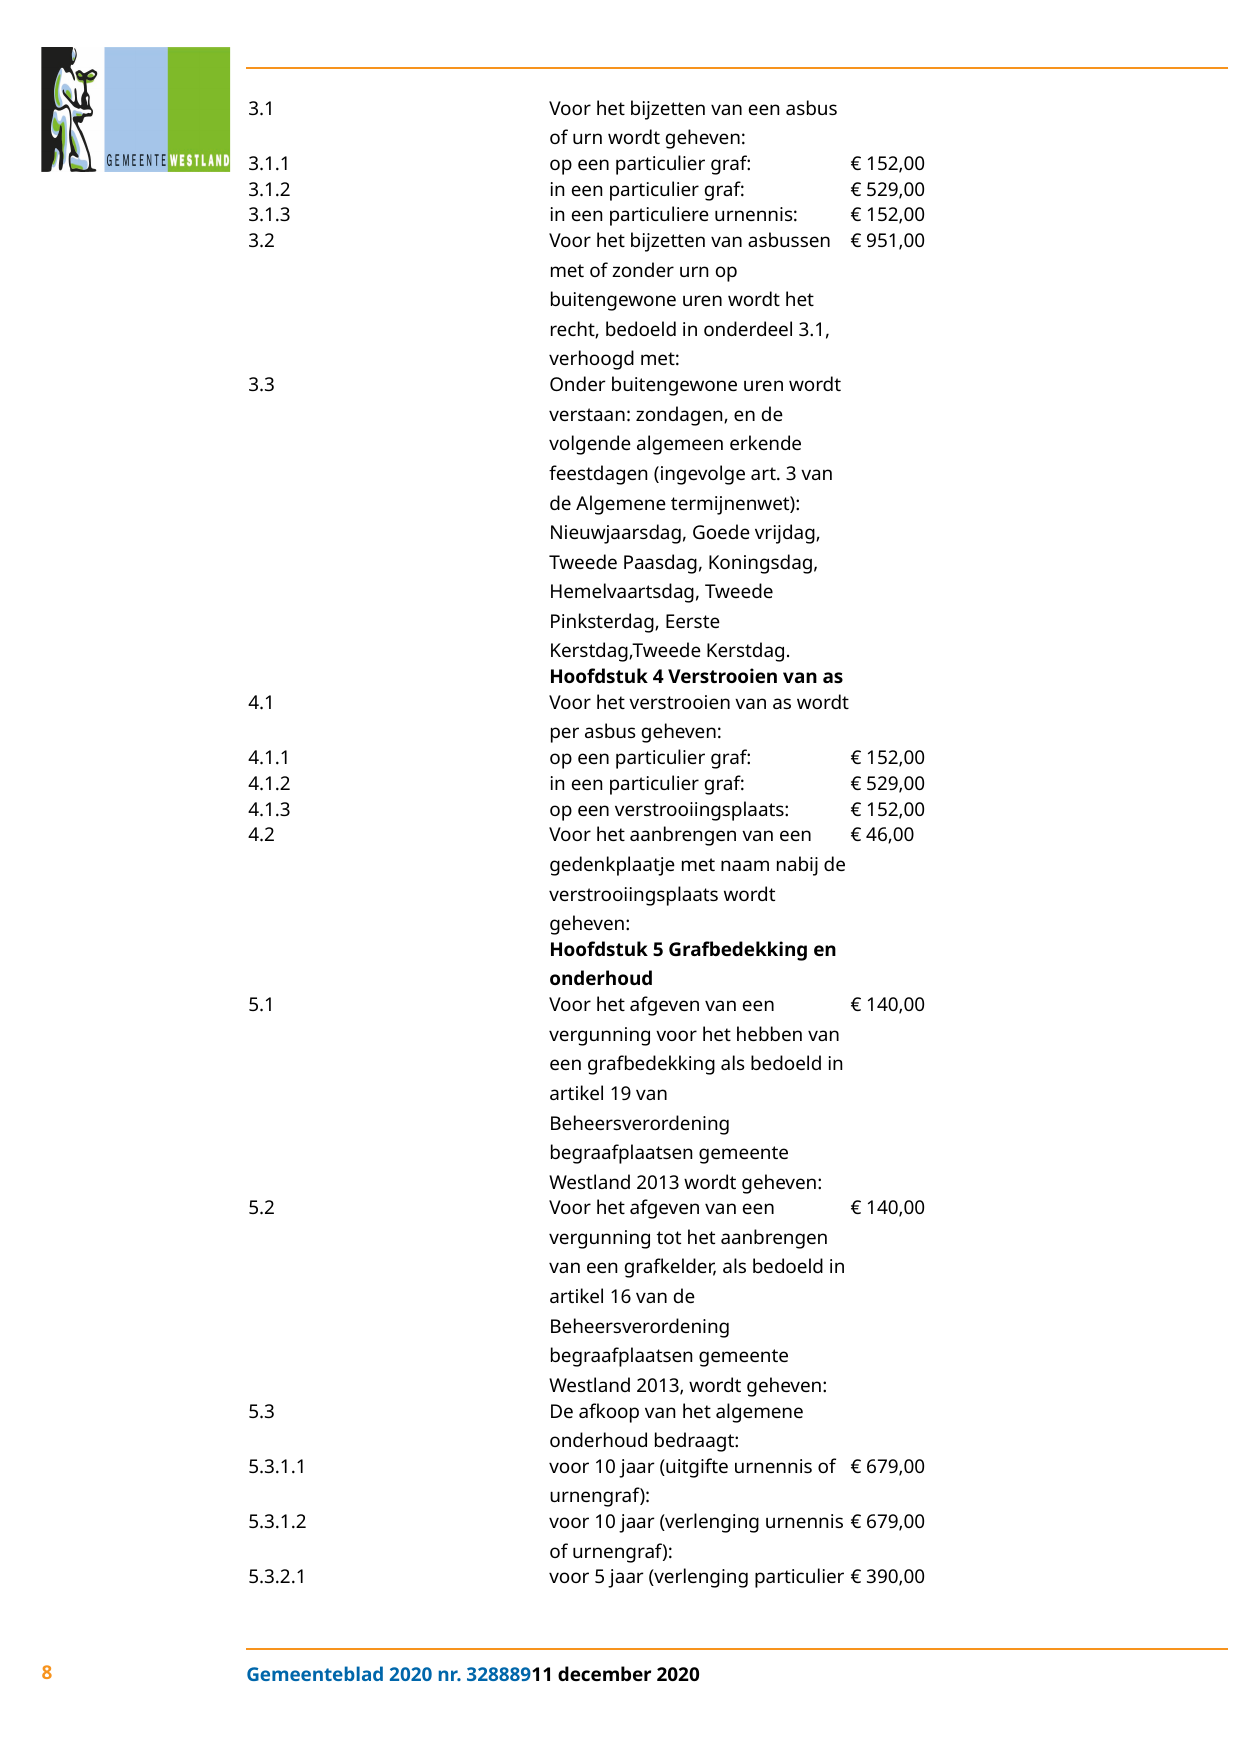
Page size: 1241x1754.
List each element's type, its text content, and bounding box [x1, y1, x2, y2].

table_cell 3.3 [248, 371, 549, 663]
table_cell € 679,00 [850, 1453, 1152, 1508]
table_cell op een particulier graf: [549, 150, 850, 176]
table_cell € 46,00 [850, 822, 1152, 936]
table_cell € 679,00 [850, 1509, 1152, 1564]
table_cell voor 5 jaar (verlenging particulier [549, 1564, 850, 1589]
table_cell [248, 663, 549, 689]
table_cell 3.1.2 [248, 176, 549, 202]
table_cell Voor het bijzetten van een asbus of urn wordt geheven: [549, 95, 850, 150]
table_cell [850, 1398, 1152, 1453]
table_cell voor 10 jaar (uitgifte urnennis of urnengraf): [549, 1453, 850, 1508]
table_cell 5.3.1.1 [248, 1453, 549, 1508]
table_cell 4.2 [248, 822, 549, 936]
table_cell € 140,00 [850, 991, 1152, 1194]
table_cell in een particulier graf: [549, 176, 850, 202]
table_cell Voor het afgeven van een vergunning voor het hebben van een grafbedekking als bedoeld in artikel 19 van Beheersverordening begraafplaatsen gemeente Westland 2013 wordt geheven: [549, 991, 850, 1194]
table_cell 3.2 [248, 227, 549, 371]
table_cell Hoofdstuk 4 Verstrooien van as [549, 663, 850, 689]
table_cell 4.1.1 [248, 744, 549, 770]
table_cell 5.3.1.2 [248, 1509, 549, 1564]
table_cell 5.3 [248, 1398, 549, 1453]
table_cell 3.1.1 [248, 150, 549, 176]
table_cell € 529,00 [850, 770, 1152, 796]
table_cell [850, 663, 1152, 689]
table_cell 4.1.2 [248, 770, 549, 796]
table_cell € 140,00 [850, 1195, 1152, 1398]
table_cell op een particulier graf: [549, 744, 850, 770]
table_cell [850, 936, 1152, 991]
table_cell € 152,00 [850, 150, 1152, 176]
table_cell [248, 936, 549, 991]
table_cell 4.1 [248, 689, 549, 744]
table_cell Voor het aanbrengen van een gedenkplaatje met naam nabij de verstrooiingsplaats wordt geheven: [549, 822, 850, 936]
table_cell 3.1 [248, 95, 549, 150]
table_cell Voor het verstrooien van as wordt per asbus geheven: [549, 689, 850, 744]
table_cell voor 10 jaar (verlenging urnennis of urnengraf): [549, 1509, 850, 1564]
table_cell € 951,00 [850, 227, 1152, 371]
table_cell [850, 689, 1152, 744]
table_cell De afkoop van het algemene onderhoud bedraagt: [549, 1398, 850, 1453]
table_cell Hoofdstuk 5 Grafbedekking en onderhoud [549, 936, 850, 991]
table_cell 5.3.2.1 [248, 1564, 549, 1589]
table_cell Onder buitengewone uren wordt verstaan: zondagen, en de volgende algemeen erkende feestdagen (ingevolge art. 3 van de Algemene termijnenwet): Nieuwjaarsdag, Goede vrijdag, Tweede Paasdag, Koningsdag, Hemelvaartsdag, Tweede Pinksterdag, Eerste Kerstdag,Tweede Kerstdag. [549, 371, 850, 663]
table_cell € 390,00 [850, 1564, 1152, 1589]
picture [41, 47, 231, 172]
table_cell [850, 371, 1152, 663]
table_cell in een particulier graf: [549, 770, 850, 796]
table_cell € 529,00 [850, 176, 1152, 202]
table_cell 3.1.3 [248, 202, 549, 227]
table_cell € 152,00 [850, 744, 1152, 770]
table_cell [850, 95, 1152, 150]
table_cell 5.1 [248, 991, 549, 1194]
table_cell 4.1.3 [248, 796, 549, 822]
table_cell € 152,00 [850, 796, 1152, 822]
table_cell op een verstrooiingsplaats: [549, 796, 850, 822]
table_cell Voor het bijzetten van asbussen met of zonder urn op buitengewone uren wordt het recht, bedoeld in onderdeel 3.1, verhoogd met: [549, 227, 850, 371]
table_cell Voor het afgeven van een vergunning tot het aanbrengen van een grafkelder, als bedoeld in artikel 16 van de Beheersverordening begraafplaatsen gemeente Westland 2013, wordt geheven: [549, 1195, 850, 1398]
table_cell 5.2 [248, 1195, 549, 1398]
table_cell € 152,00 [850, 202, 1152, 227]
table_cell in een particuliere urnennis: [549, 202, 850, 227]
